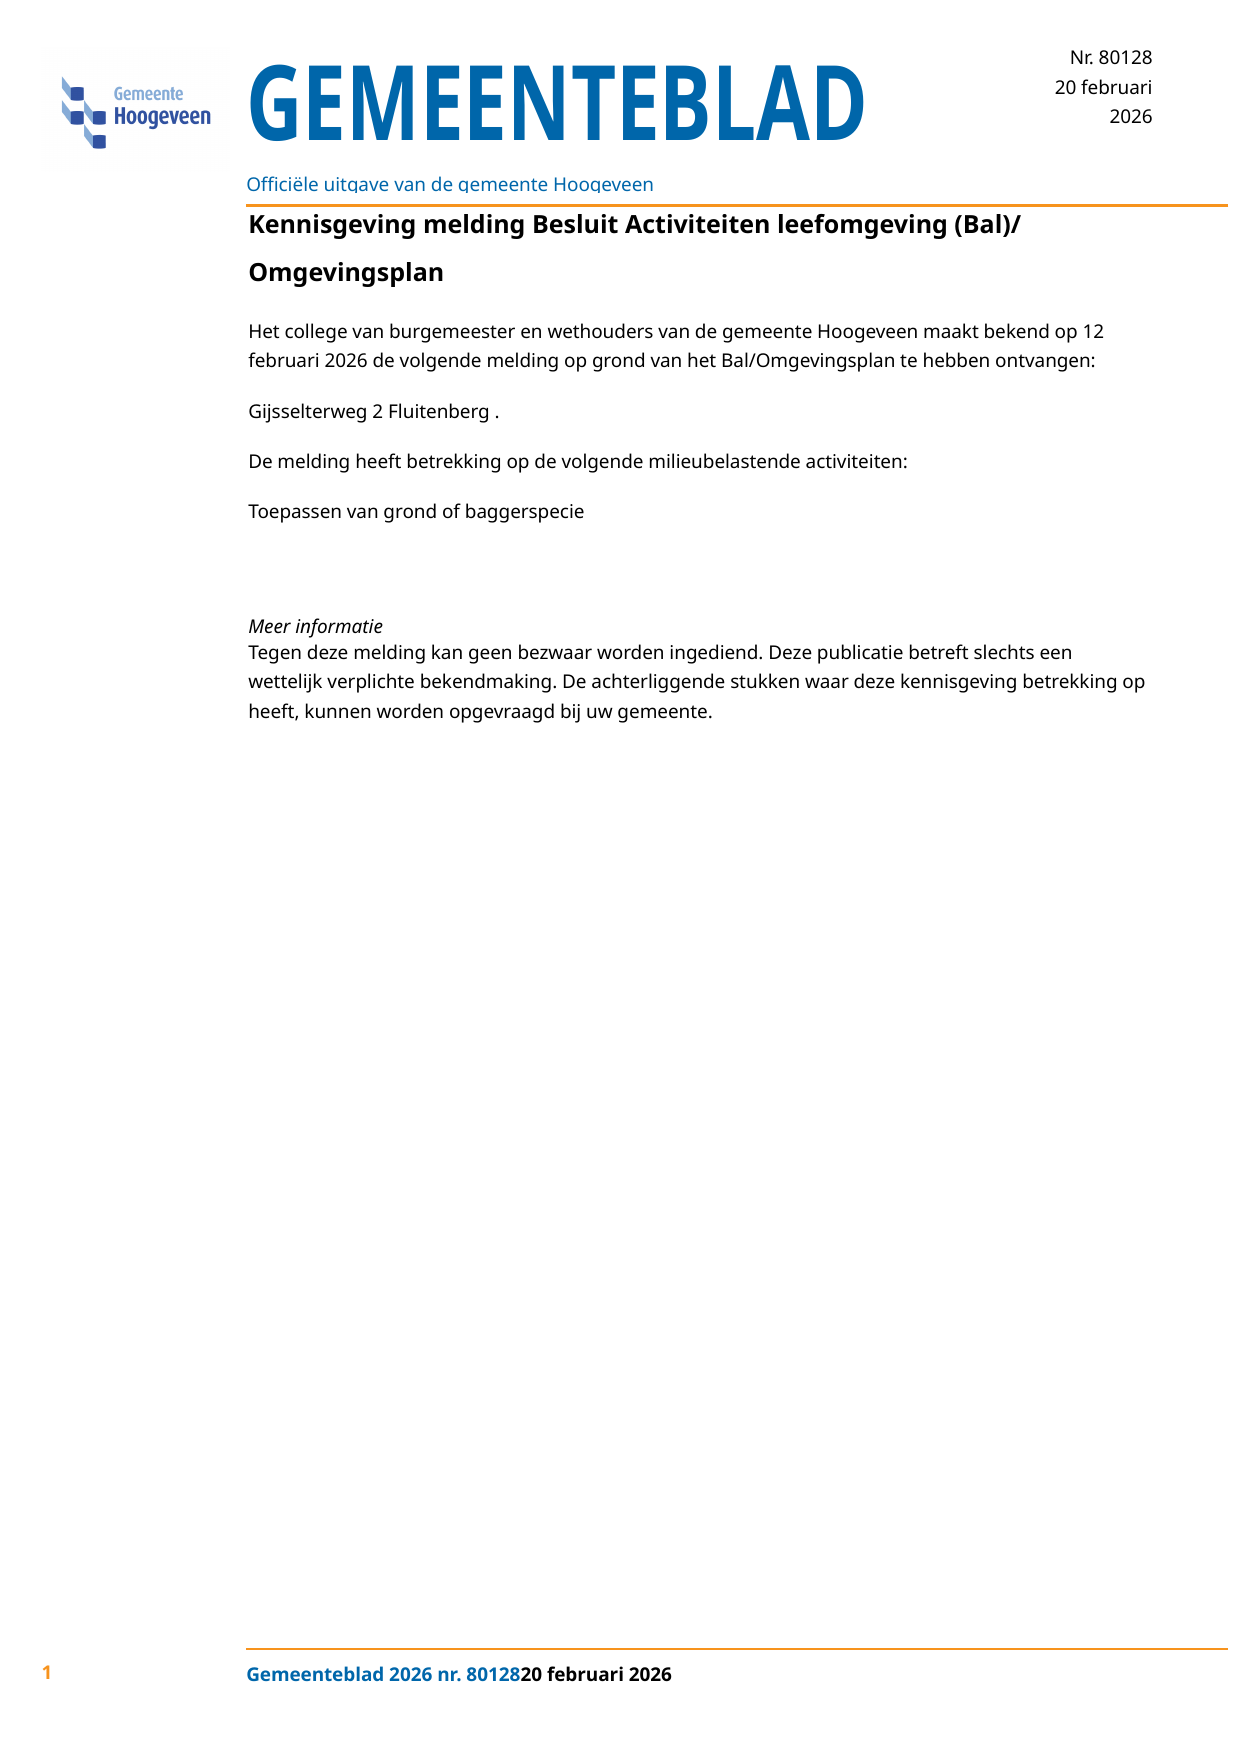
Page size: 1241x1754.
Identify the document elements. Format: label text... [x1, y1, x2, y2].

text Toepassen van grond of baggerspecie [248, 499, 1152, 524]
text Tegen deze melding kan geen bezwaar worden ingediend. Deze publicatie betreft slechts een wettelijk verplichte bekendmaking. De achterliggende stukken waar deze kennisgeving betrekking op heeft, kunnen worden opgevraagd bij uw gemeente. [248, 639, 1152, 724]
text Meer informatie [248, 613, 1152, 639]
picture [41, 47, 231, 172]
text Kennisgeving melding Besluit Activiteiten leefomgeving (Bal)/ Omgevingsplan [248, 207, 1152, 288]
text De melding heeft betrekking op de volgende milieubelastende activiteiten: [248, 448, 1152, 474]
text Het college van burgemeester en wethouders van de gemeente Hoogeveen maakt bekend op 12 februari 2026 de volgende melding op grond van het Bal/Omgevingsplan te hebben ontvangen: [248, 318, 1152, 373]
text Gijsselterweg 2 Fluitenberg . [248, 398, 1152, 424]
